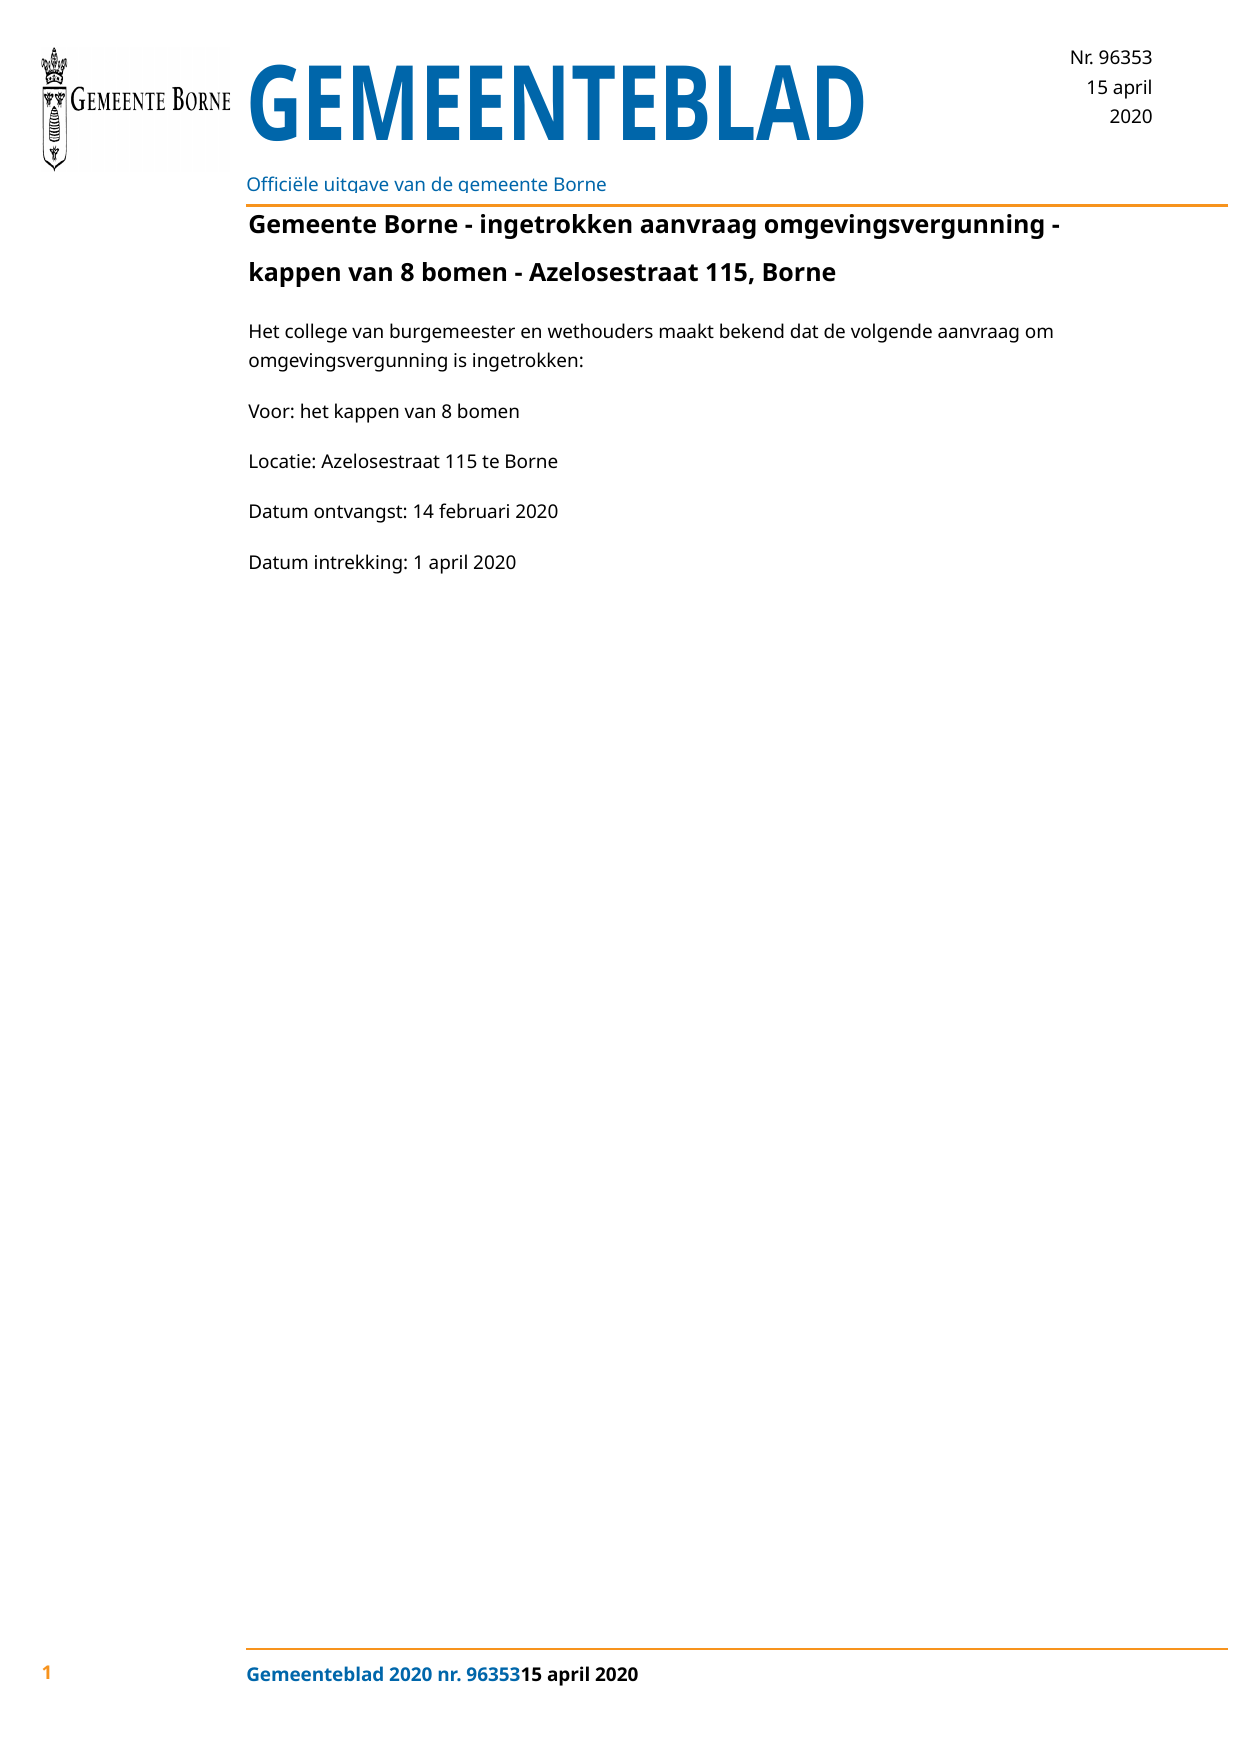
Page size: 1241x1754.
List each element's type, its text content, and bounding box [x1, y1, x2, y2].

text Voor: het kappen van 8 bomen [248, 398, 1152, 424]
picture [41, 47, 231, 172]
text Datum ontvangst: 14 februari 2020 [248, 499, 1152, 524]
text Het college van burgemeester en wethouders maakt bekend dat de volgende aanvraag om omgevingsvergunning is ingetrokken: [248, 318, 1152, 373]
text Gemeente Borne - ingetrokken aanvraag omgevingsvergunning - kappen van 8 bomen - Azelosestraat 115, Borne [248, 207, 1152, 288]
text Datum intrekking: 1 april 2020 [248, 549, 1152, 575]
text Locatie: Azelosestraat 115 te Borne [248, 448, 1152, 474]
